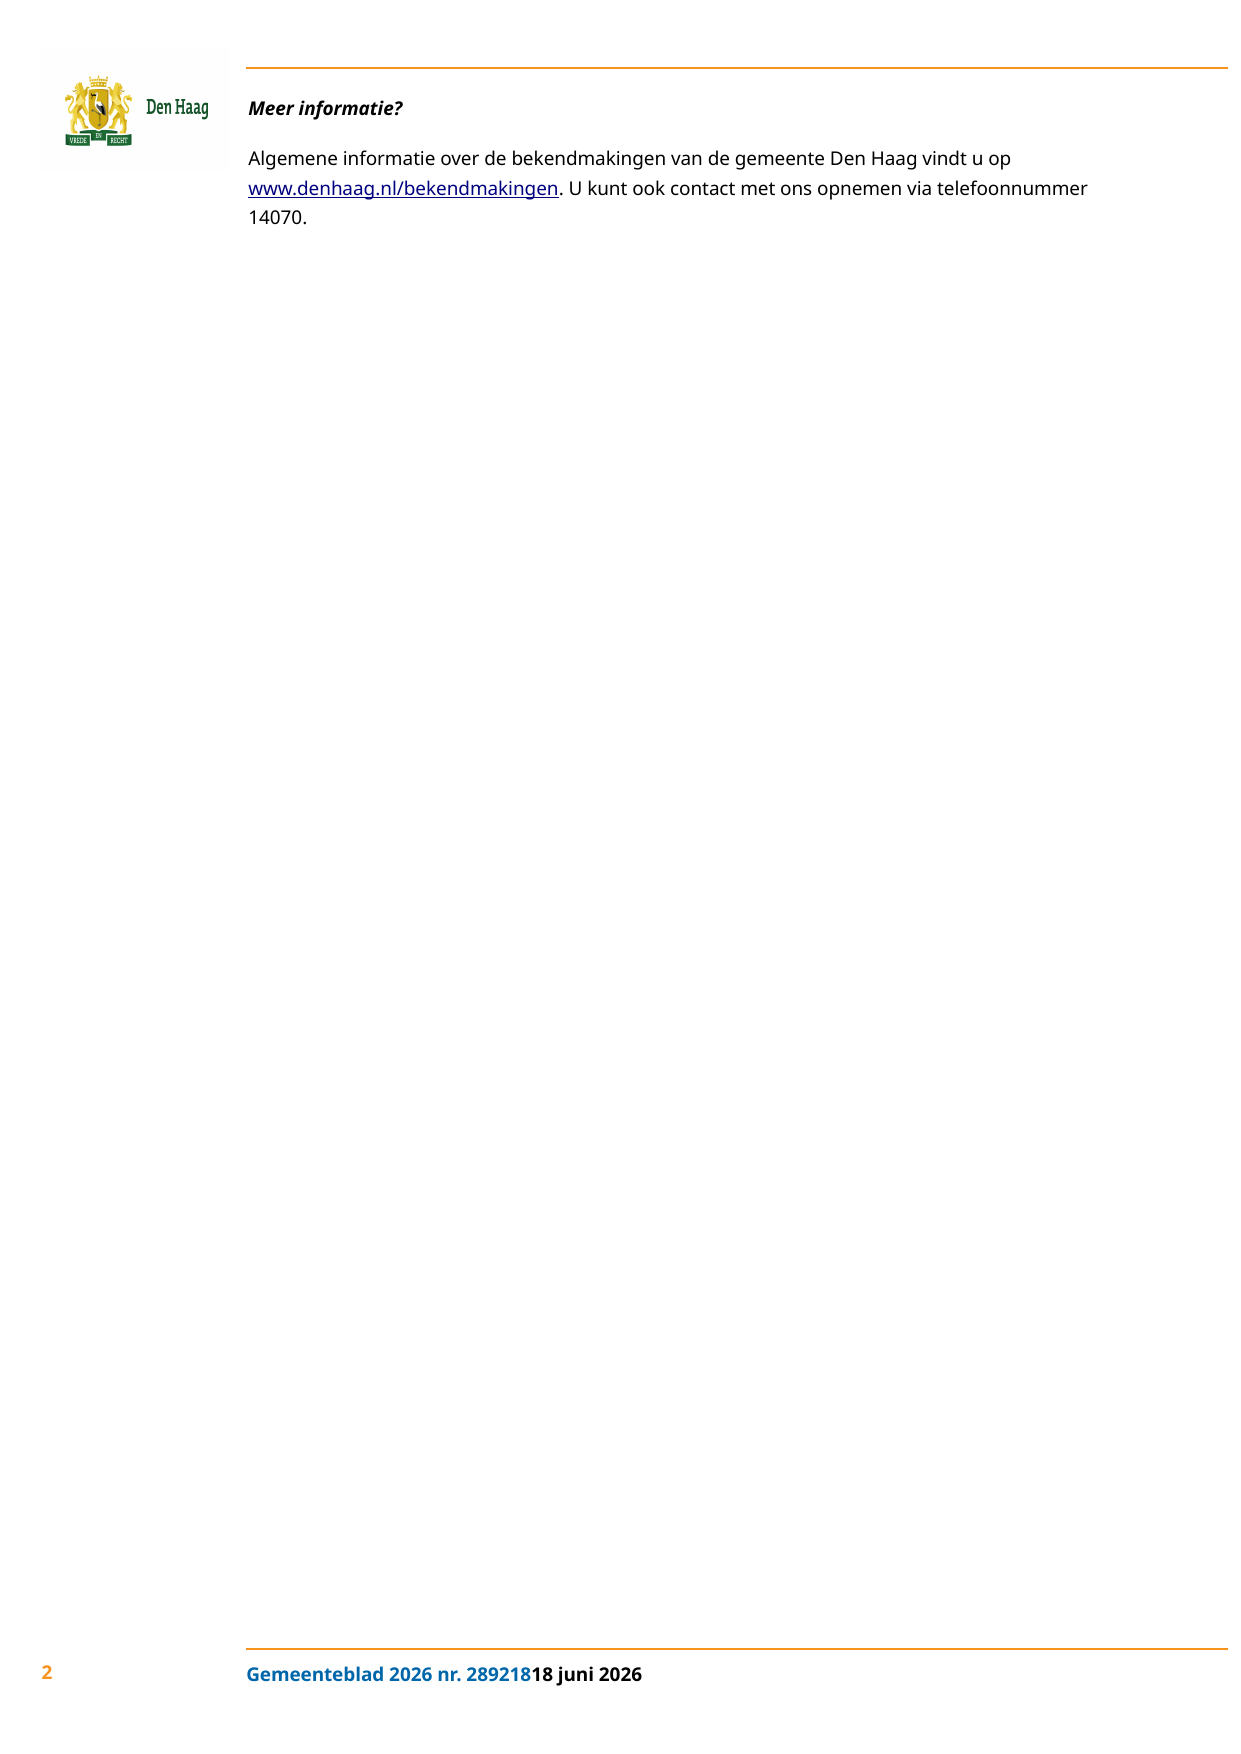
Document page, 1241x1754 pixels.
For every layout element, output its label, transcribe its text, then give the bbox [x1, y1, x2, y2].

picture [41, 47, 231, 172]
text Algemene informatie over de bekendmakingen van de gemeente Den Haag vindt u op www.denhaag.nl/bekendmakingen. U kunt ook contact met ons opnemen via telefoonnummer 14070. [248, 145, 1152, 230]
text Meer informatie? [248, 95, 1152, 121]
